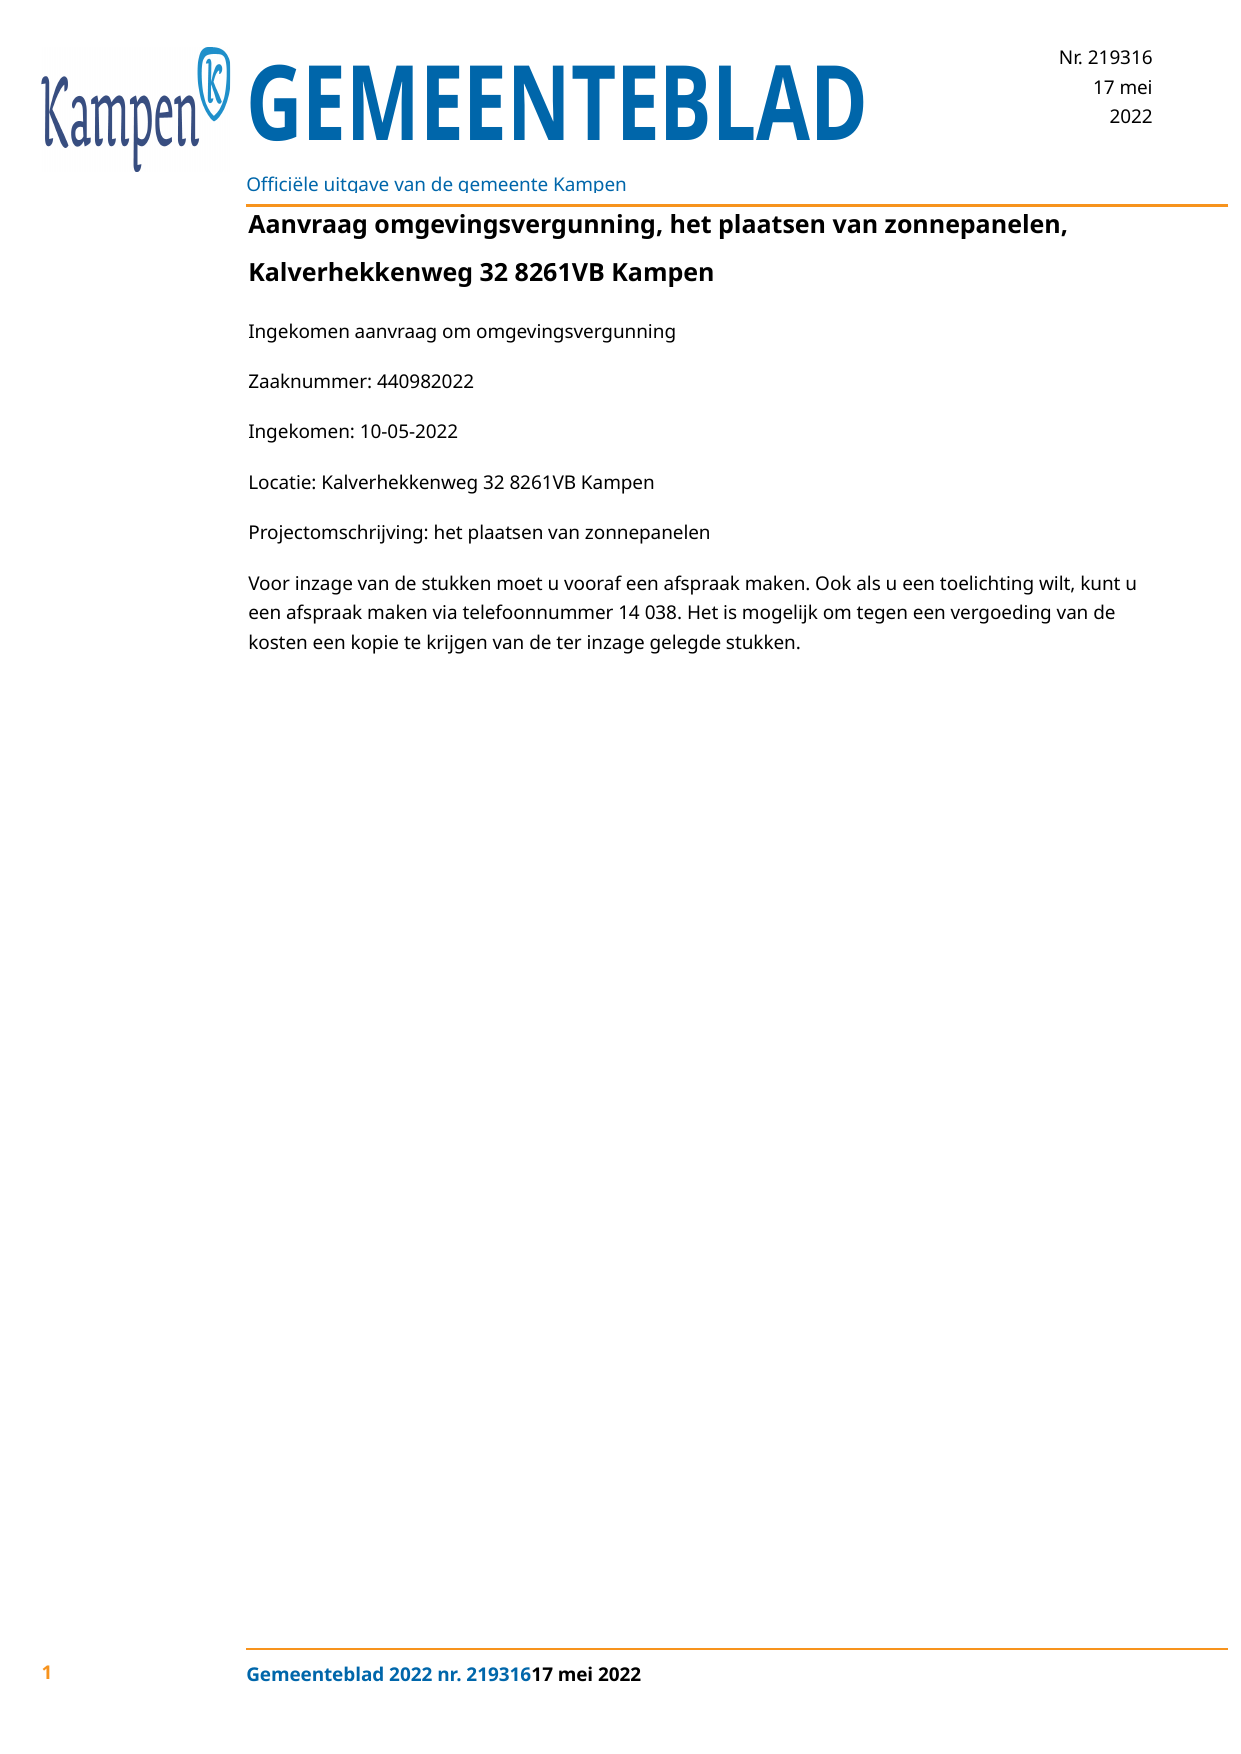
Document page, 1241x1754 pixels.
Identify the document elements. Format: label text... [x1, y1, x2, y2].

text Voor inzage van de stukken moet u vooraf een afspraak maken. Ook als u een toelichting wilt, kunt u een afspraak maken via telefoonnummer 14 038. Het is mogelijk om tegen een vergoeding van de kosten een kopie te krijgen van de ter inzage gelegde stukken. [248, 570, 1152, 655]
text Zaaknummer: 440982022 [248, 368, 1152, 394]
text Aanvraag omgevingsvergunning, het plaatsen van zonnepanelen, Kalverhekkenweg 32 8261VB Kampen [248, 207, 1152, 288]
text Locatie: Kalverhekkenweg 32 8261VB Kampen [248, 469, 1152, 495]
text Ingekomen aanvraag om omgevingsvergunning [248, 318, 1152, 344]
text Projectomschrijving: het plaatsen van zonnepanelen [248, 519, 1152, 545]
picture [41, 47, 231, 172]
text Ingekomen: 10-05-2022 [248, 419, 1152, 444]
